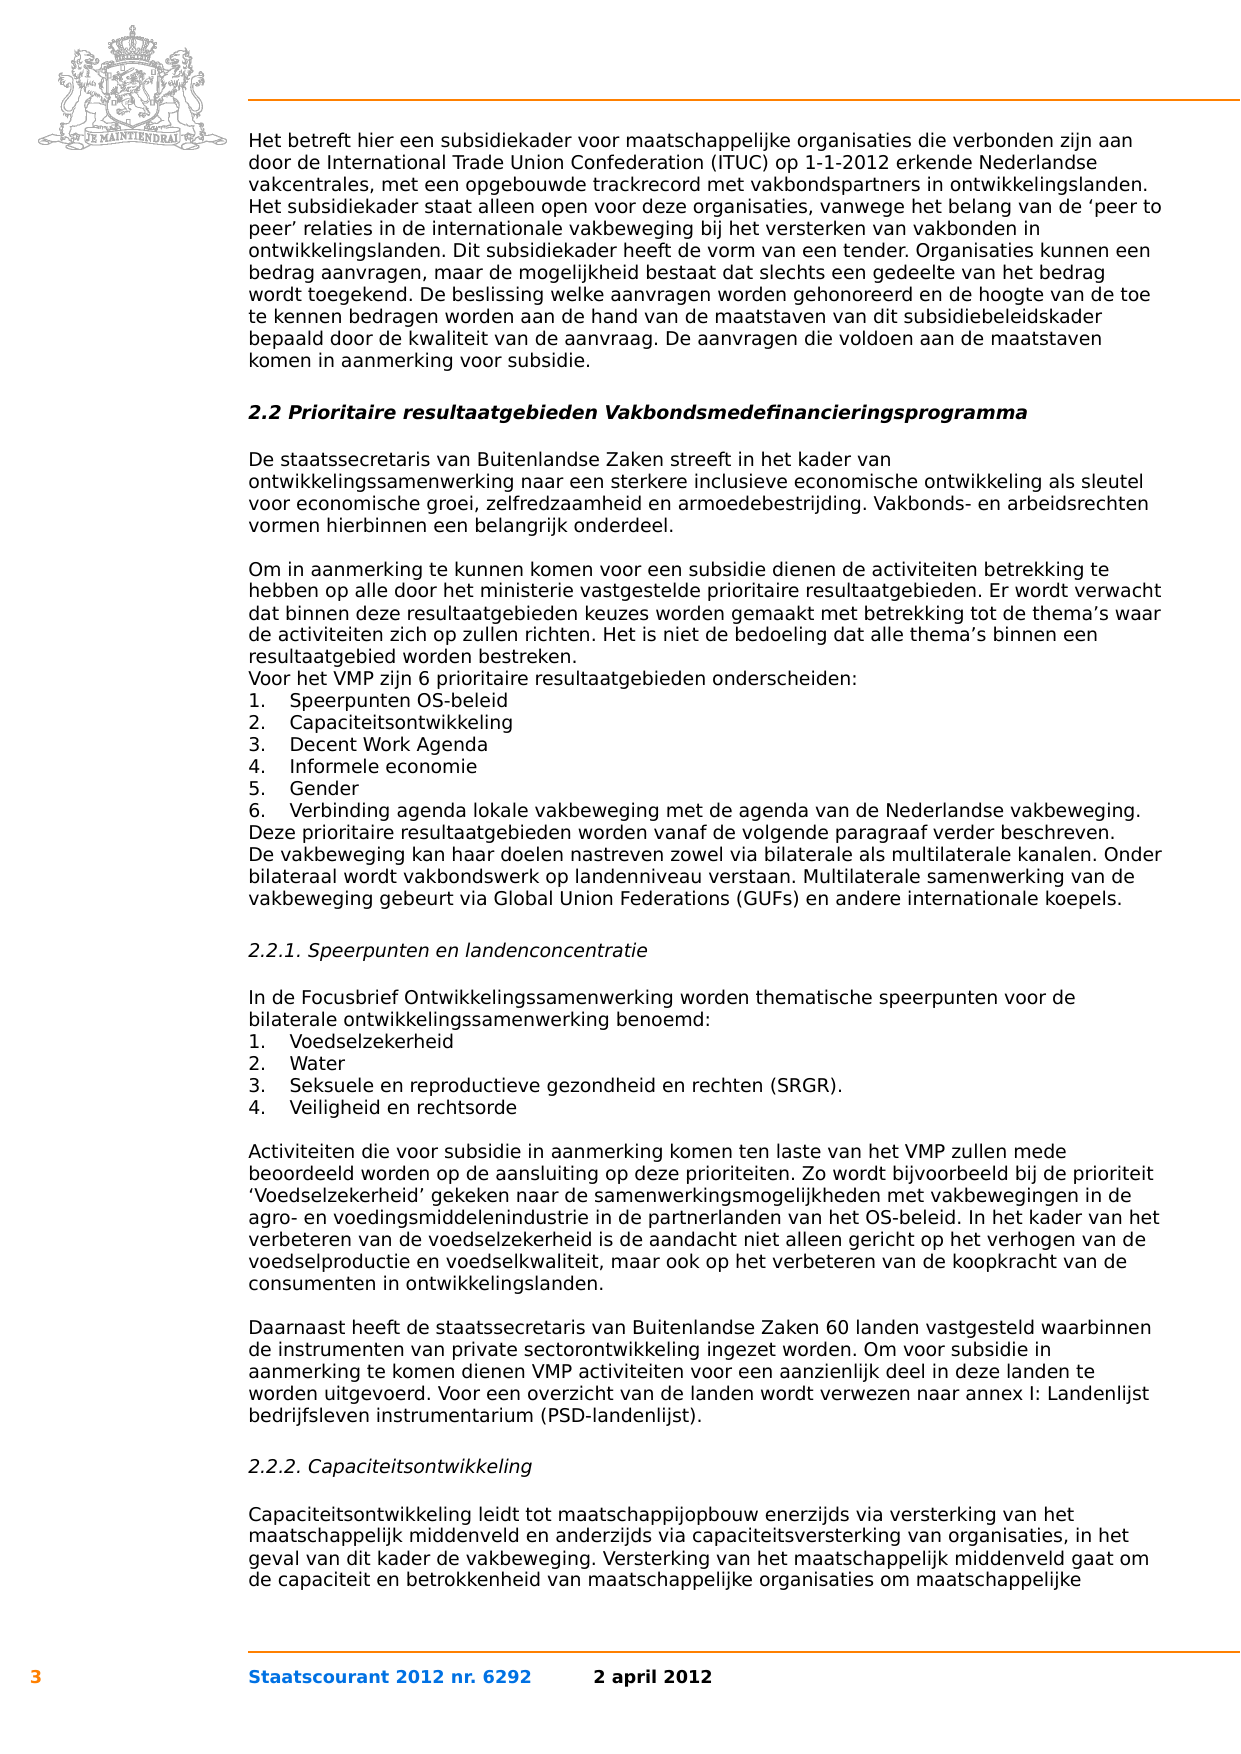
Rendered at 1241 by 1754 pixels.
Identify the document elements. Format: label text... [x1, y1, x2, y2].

text Voor het VMP zijn 6 prioritaire resultaatgebieden onderscheiden: [248, 668, 1163, 690]
text Deze prioritaire resultaatgebieden worden vanaf de volgende paragraaf verder beschreven. [248, 822, 1163, 844]
text Capaciteitsontwikkeling leidt tot maatschappijopbouw enerzijds via versterking van het maatschappelijk middenveld en anderzijds via capaciteitsversterking van organisaties, in het geval van dit kader de vakbeweging. Versterking van het maatschappelijk middenveld gaat om de capaciteit en betrokkenheid van maatschappelijke organisaties om maatschappelijke [248, 1503, 1163, 1591]
text 3. Decent Work Agenda [248, 734, 1163, 756]
subtitle 2.2.1. Speerpunten en landenconcentratie [248, 940, 1163, 962]
text 3. Seksuele en reproductieve gezondheid en rechten (SRGR). [248, 1075, 1163, 1097]
text 6. Verbinding agenda lokale vakbeweging met de agenda van de Nederlandse vakbeweging. [248, 800, 1163, 822]
text 2. Capaciteitsontwikkeling [248, 712, 1163, 734]
picture [38, 25, 227, 150]
text 1. Voedselzekerheid [248, 1031, 1163, 1053]
text 2. Water [248, 1053, 1163, 1075]
text 5. Gender [248, 778, 1163, 800]
text De staatssecretaris van Buitenlandse Zaken streeft in het kader van ontwikkelingssamenwerking naar een sterkere inclusieve economische ontwikkeling als sleutel voor economische groei, zelfredzaamheid en armoedebestrijding. Vakbonds- en arbeidsrechten vormen hierbinnen een belangrijk onderdeel. [248, 449, 1163, 537]
text 1. Speerpunten OS-beleid [248, 690, 1163, 712]
text Het betreft hier een subsidiekader voor maatschappelijke organisaties die verbonden zijn aan door de International Trade Union Confederation (ITUC) op 1-1-2012 erkende Nederlandse vakcentrales, met een opgebouwde trackrecord met vakbondspartners in ontwikkelingslanden. Het subsidiekader staat alleen open voor deze organisaties, vanwege het belang van de ‘peer to peer’ relaties in de internationale vakbeweging bij het versterken van vakbonden in ontwikkelingslanden. Dit subsidiekader heeft de vorm van een tender. Organisaties kunnen een bedrag aanvragen, maar de mogelijkheid bestaat dat slechts een gedeelte van het bedrag wordt toegekend. De beslissing welke aanvragen worden gehonoreerd en de hoogte van de toe te kennen bedragen worden aan de hand van de maatstaven van dit subsidiebeleidskader bepaald door de kwaliteit van de aanvraag. De aanvragen die voldoen aan de maatstaven komen in aanmerking voor subsidie. [248, 130, 1163, 372]
subtitle 2.2.2. Capaciteitsontwikkeling [248, 1456, 1163, 1478]
text 4. Informele economie [248, 756, 1163, 778]
text 4. Veiligheid en rechtsorde [248, 1097, 1163, 1119]
text Om in aanmerking te kunnen komen voor een subsidie dienen de activiteiten betrekking te hebben op alle door het ministerie vastgestelde prioritaire resultaatgebieden. Er wordt verwacht dat binnen deze resultaatgebieden keuzes worden gemaakt met betrekking tot de thema’s waar de activiteiten zich op zullen richten. Het is niet de bedoeling dat alle thema’s binnen een resultaatgebied worden bestreken. [248, 558, 1163, 668]
subtitle 2.2 Prioritaire resultaatgebieden Vakbondsmedefinancieringsprogramma [248, 402, 1163, 424]
text De vakbeweging kan haar doelen nastreven zowel via bilaterale als multilaterale kanalen. Onder bilateraal wordt vakbondswerk op landenniveau verstaan. Multilaterale samenwerking van de vakbeweging gebeurt via Global Union Federations (GUFs) en andere internationale koepels. [248, 844, 1163, 910]
text In de Focusbrief Ontwikkelingssamenwerking worden thematische speerpunten voor de bilaterale ontwikkelingssamenwerking benoemd: [248, 987, 1163, 1031]
text Daarnaast heeft de staatssecretaris van Buitenlandse Zaken 60 landen vastgesteld waarbinnen de instrumenten van private sectorontwikkeling ingezet worden. Om voor subsidie in aanmerking te komen dienen VMP activiteiten voor een aanzienlijk deel in deze landen te worden uitgevoerd. Voor een overzicht van de landen wordt verwezen naar annex I: Landenlijst bedrijfsleven instrumentarium (PSD-landenlijst). [248, 1317, 1163, 1426]
text Activiteiten die voor subsidie in aanmerking komen ten laste van het VMP zullen mede beoordeeld worden op de aansluiting op deze prioriteiten. Zo wordt bijvoorbeeld bij de prioriteit ‘Voedselzekerheid’ gekeken naar de samenwerkingsmogelijkheden met vakbewegingen in de agro- en voedingsmiddelenindustrie in de partnerlanden van het OS-beleid. In het kader van het verbeteren van de voedselzekerheid is de aandacht niet alleen gericht op het verhogen van de voedselproductie en voedselkwaliteit, maar ook op het verbeteren van de koopkracht van de consumenten in ontwikkelingslanden. [248, 1141, 1163, 1295]
